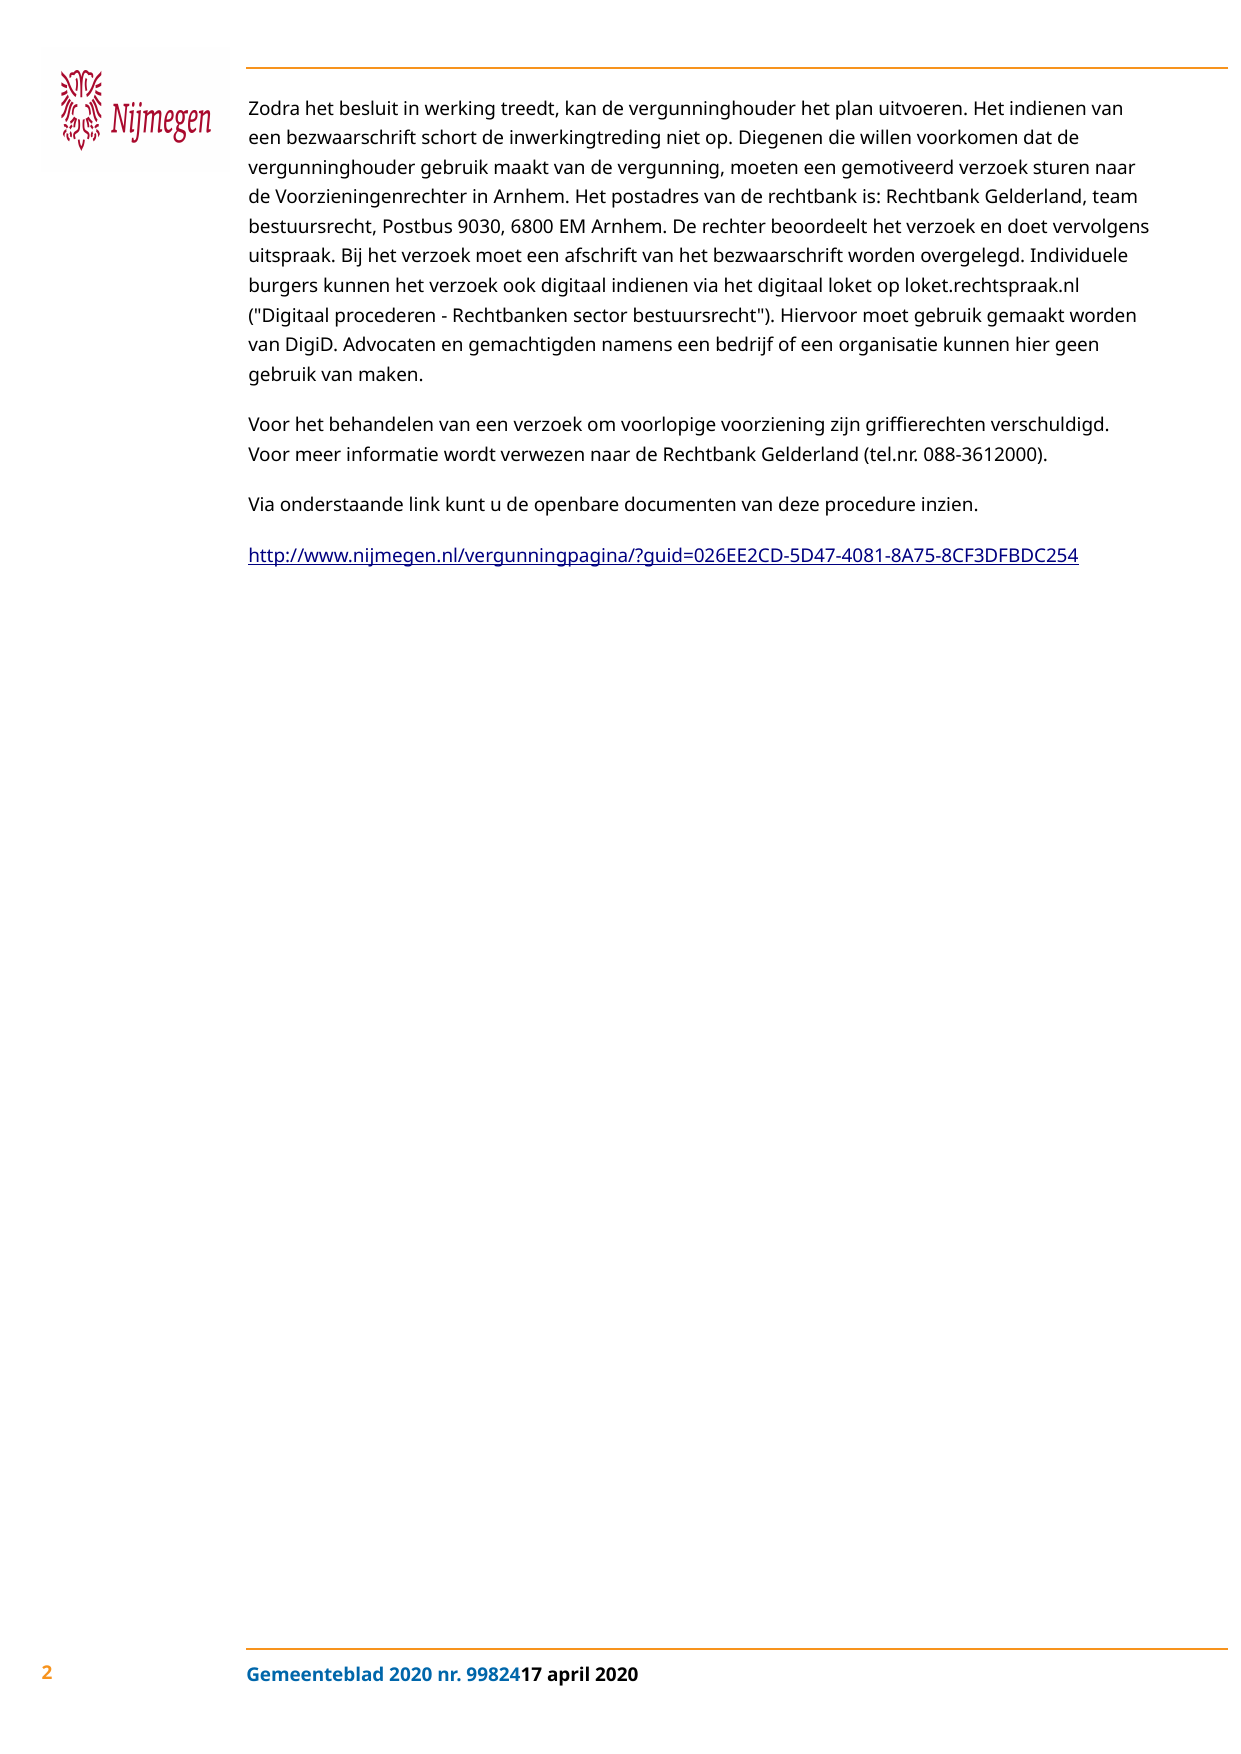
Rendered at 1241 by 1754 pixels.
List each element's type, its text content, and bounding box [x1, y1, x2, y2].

text Zodra het besluit in werking treedt, kan de vergunninghouder het plan uitvoeren. Het indienen van een bezwaarschrift schort de inwerkingtreding niet op. Diegenen die willen voorkomen dat de vergunninghouder gebruik maakt van de vergunning, moeten een gemotiveerd verzoek sturen naar de Voorzieningenrechter in Arnhem. Het postadres van de rechtbank is: Rechtbank Gelderland, team bestuursrecht, Postbus 9030, 6800 EM Arnhem. De rechter beoordeelt het verzoek en doet vervolgens uitspraak. Bij het verzoek moet een afschrift van het bezwaarschrift worden overgelegd. Individuele burgers kunnen het verzoek ook digitaal indienen via het digitaal loket op loket.rechtspraak.nl ("Digitaal procederen - Rechtbanken sector bestuursrecht"). Hiervoor moet gebruik gemaakt worden van DigiD. Advocaten en gemachtigden namens een bedrijf of een organisatie kunnen hier geen gebruik van maken. [248, 95, 1152, 387]
picture [41, 47, 231, 172]
text http://www.nijmegen.nl/vergunningpagina/?guid=026EE2CD-5D47-4081-8A75-8CF3DFBDC254 [248, 542, 1152, 568]
text Voor het behandelen van een verzoek om voorlopige voorziening zijn griffierechten verschuldigd. Voor meer informatie wordt verwezen naar de Rechtbank Gelderland (tel.nr. 088-3612000). [248, 411, 1152, 467]
text Via onderstaande link kunt u de openbare documenten van deze procedure inzien. [248, 491, 1152, 517]
